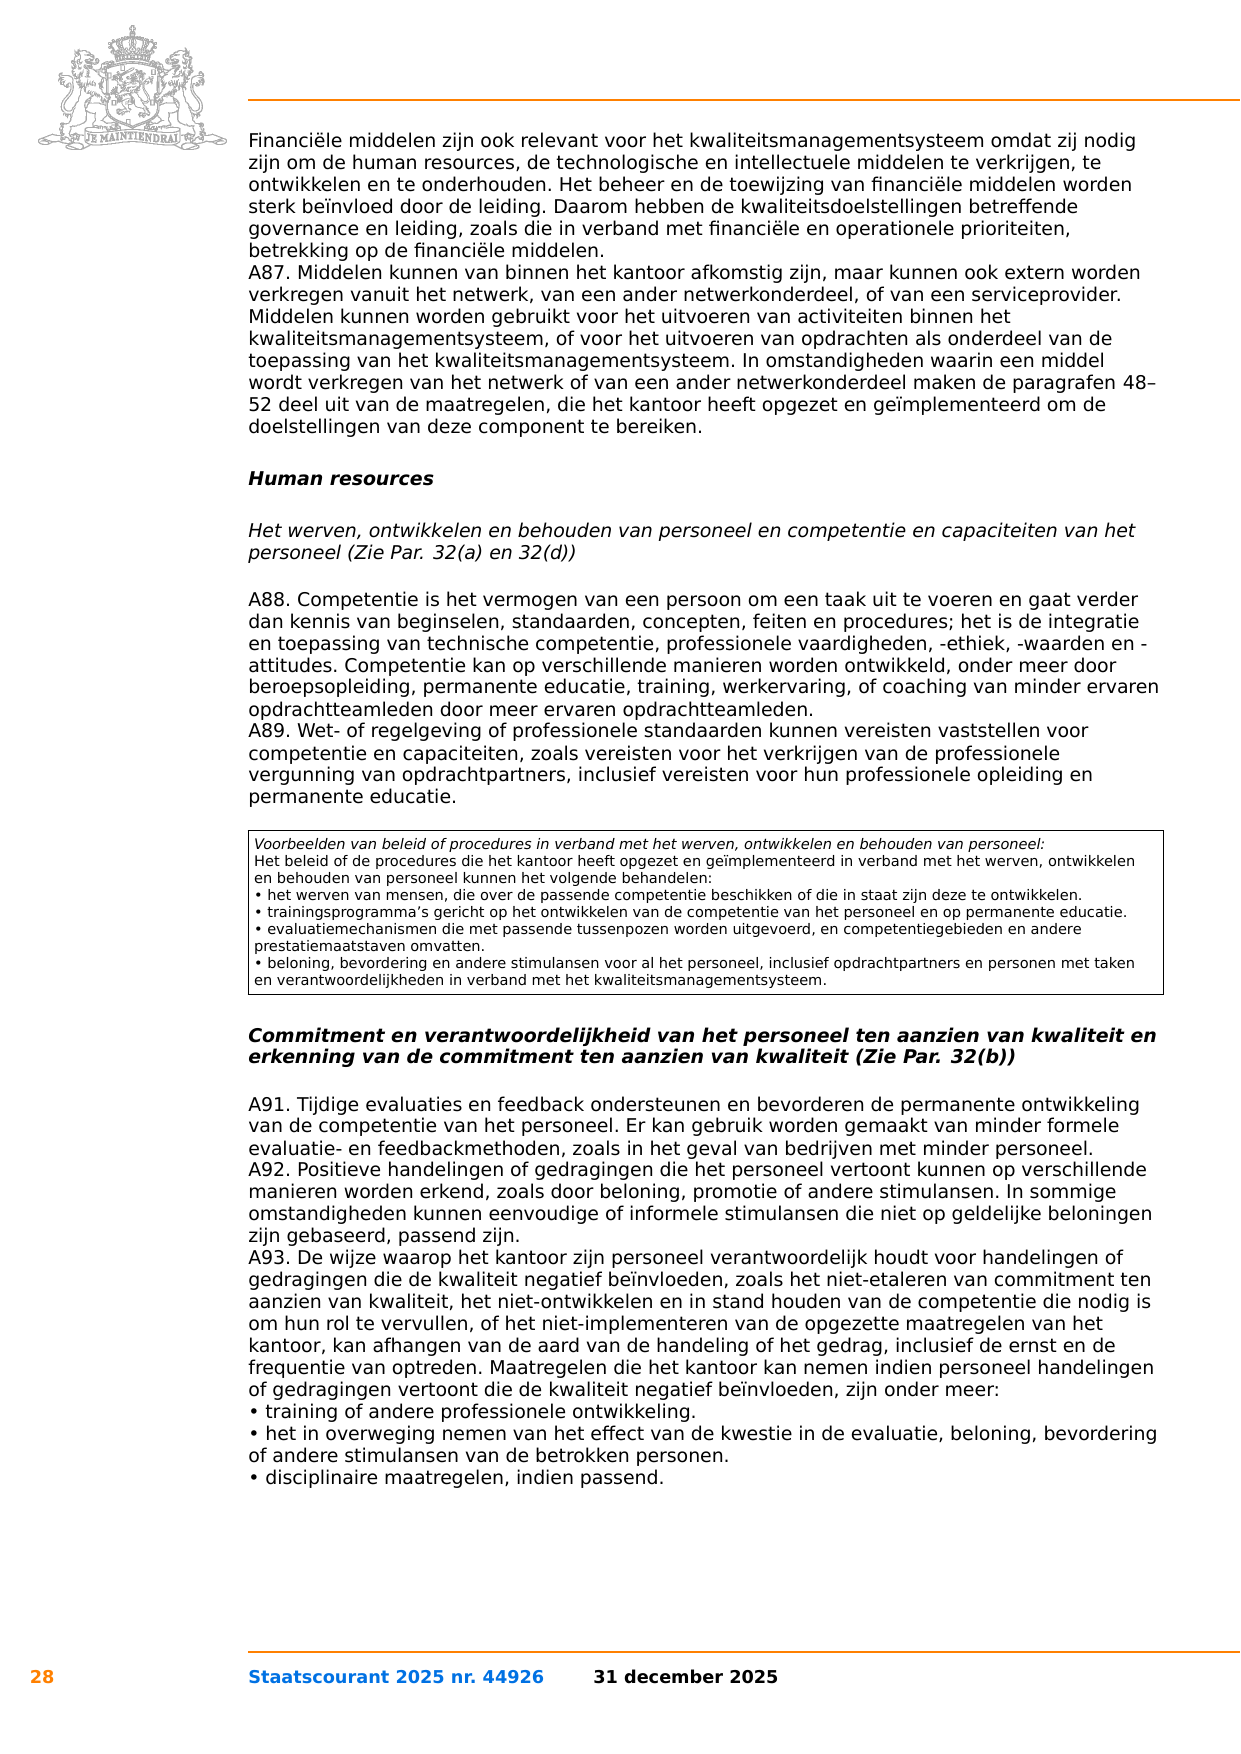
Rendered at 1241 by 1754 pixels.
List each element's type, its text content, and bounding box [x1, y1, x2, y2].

text A92. Positieve handelingen of gedragingen die het personeel vertoont kunnen op verschillende manieren worden erkend, zoals door beloning, promotie of andere stimulansen. In sommige omstandigheden kunnen eenvoudige of informele stimulansen die niet op geldelijke beloningen zijn gebaseerd, passend zijn. [248, 1159, 1163, 1247]
text Financiële middelen zijn ook relevant voor het kwaliteitsmanagementsysteem omdat zij nodig zijn om de human resources, de technologische en intellectuele middelen te verkrijgen, te ontwikkelen en te onderhouden. Het beheer en de toewijzing van financiële middelen worden sterk beïnvloed door de leiding. Daarom hebben de kwaliteitsdoelstellingen betreffende governance en leiding, zoals die in verband met financiële en operationele prioriteiten, betrekking op de financiële middelen. [248, 130, 1163, 262]
subtitle Het werven, ontwikkelen en behouden van personeel en competentie en capaciteiten van het personeel (Zie Par. 32(a) en 32(d)) [248, 519, 1163, 563]
subtitle Human resources [248, 468, 1163, 489]
text A93. De wijze waarop het kantoor zijn personeel verantwoordelijk houdt voor handelingen of gedragingen die de kwaliteit negatief beïnvloeden, zoals het niet-etaleren van commitment ten aanzien van kwaliteit, het niet-ontwikkelen en in stand houden van de competentie die nodig is om hun rol te vervullen, of het niet-implementeren van de opgezette maatregelen van het kantoor, kan afhangen van de aard van de handeling of het gedrag, inclusief de ernst en de frequentie van optreden. Maatregelen die het kantoor kan nemen indien personeel handelingen of gedragingen vertoont die de kwaliteit negatief beïnvloeden, zijn onder meer: [248, 1247, 1163, 1401]
text • disciplinaire maatregelen, indien passend. [248, 1467, 1163, 1489]
text • training of andere professionele ontwikkeling. [248, 1401, 1163, 1423]
text A87. Middelen kunnen van binnen het kantoor afkomstig zijn, maar kunnen ook extern worden verkregen vanuit het netwerk, van een ander netwerkonderdeel, of van een serviceprovider. Middelen kunnen worden gebruikt voor het uitvoeren van activiteiten binnen het kwaliteitsmanagementsysteem, of voor het uitvoeren van opdrachten als onderdeel van de toepassing van het kwaliteitsmanagementsysteem. In omstandigheden waarin een middel wordt verkregen van het netwerk of van een ander netwerkonderdeel maken de paragrafen 48–52 deel uit van de maatregelen, die het kantoor heeft opgezet en geïmplementeerd om de doelstellingen van deze component te bereiken. [248, 262, 1163, 438]
picture [38, 25, 227, 150]
text • het in overweging nemen van het effect van de kwestie in de evaluatie, beloning, bevordering of andere stimulansen van de betrokken personen. [248, 1423, 1163, 1467]
subtitle Commitment en verantwoordelijkheid van het personeel ten aanzien van kwaliteit en erkenning van de commitment ten aanzien van kwaliteit (Zie Par. 32(b)) [248, 1024, 1163, 1068]
text A91. Tijdige evaluaties en feedback ondersteunen en bevorderen de permanente ontwikkeling van de competentie van het personeel. Er kan gebruik worden gemaakt van minder formele evaluatie- en feedbackmethoden, zoals in het geval van bedrijven met minder personeel. [248, 1093, 1163, 1159]
table_header Voorbeelden van beleid of procedures in verband met het werven, ontwikkelen en behouden van personeel: Het beleid of de procedures die het kantoor heeft opgezet en geïmplementeerd in verband met het werven, ontwikkelen en behouden van personeel kunnen het volgende behandelen: • het werven van mensen, die over de passende competentie beschikken of die in staat zijn deze te ontwikkelen. • trainingsprogramma’s gericht op het ontwikkelen van de competentie van het personeel en op permanente educatie. • evaluatiemechanismen die met passende tussenpozen worden uitgevoerd, en competentiegebieden en andere prestatiemaatstaven omvatten. • beloning, bevordering en andere stimulansen voor al het personeel, inclusief opdrachtpartners en personen met taken en verantwoordelijkheden in verband met het kwaliteitsmanagementsysteem. [249, 831, 1163, 993]
text A89. Wet- of regelgeving of professionele standaarden kunnen vereisten vaststellen voor competentie en capaciteiten, zoals vereisten voor het verkrijgen van de professionele vergunning van opdrachtpartners, inclusief vereisten voor hun professionele opleiding en permanente educatie. [248, 720, 1163, 808]
text A88. Competentie is het vermogen van een persoon om een taak uit te voeren en gaat verder dan kennis van beginselen, standaarden, concepten, feiten en procedures; het is de integratie en toepassing van technische competentie, professionele vaardigheden, -ethiek, -waarden en -attitudes. Competentie kan op verschillende manieren worden ontwikkeld, onder meer door beroepsopleiding, permanente educatie, training, werkervaring, of coaching van minder ervaren opdrachtteamleden door meer ervaren opdrachtteamleden. [248, 588, 1163, 720]
